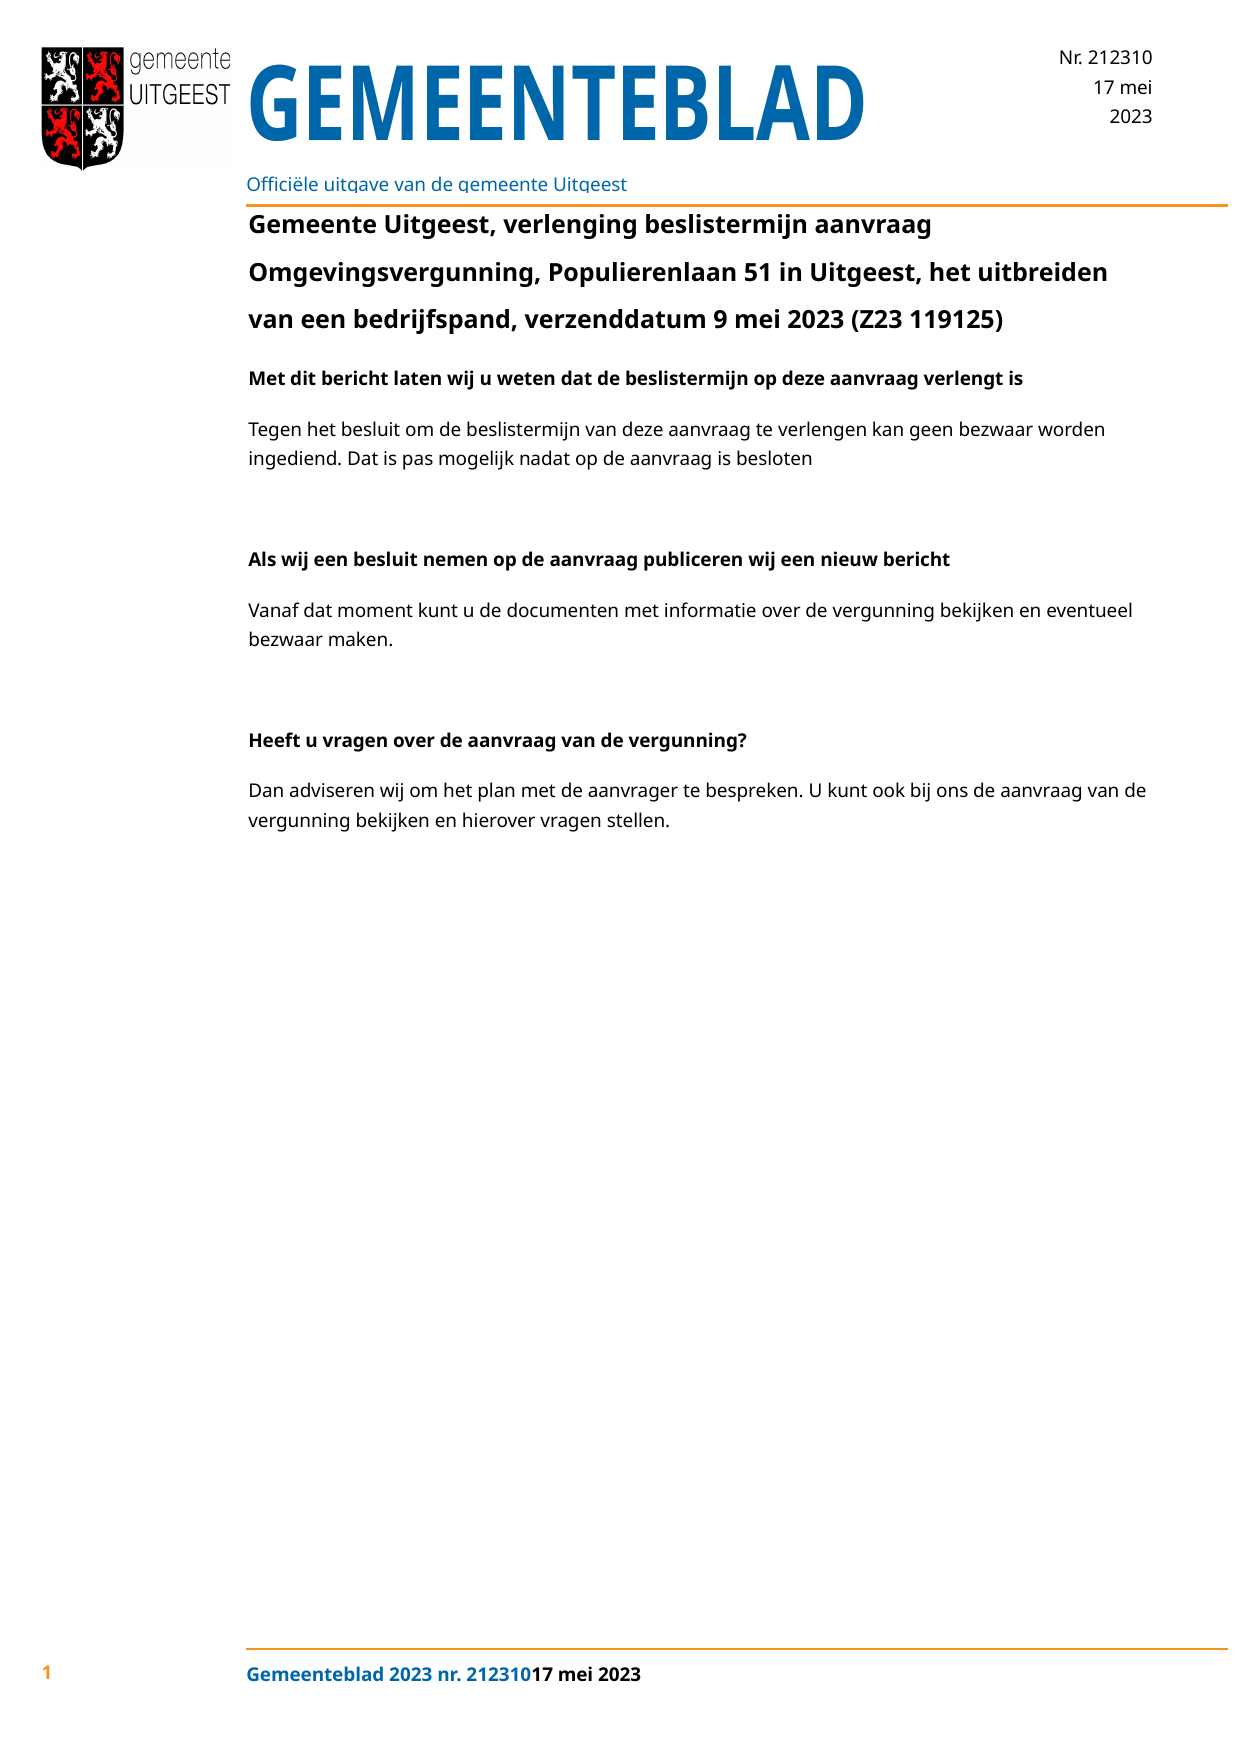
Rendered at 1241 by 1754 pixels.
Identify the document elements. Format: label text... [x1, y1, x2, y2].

text Vanaf dat moment kunt u de documenten met informatie over de vergunning bekijken en eventueel bezwaar maken. [248, 597, 1152, 652]
text Dan adviseren wij om het plan met de aanvrager te bespreken. U kunt ook bij ons de aanvraag van de vergunning bekijken en hierover vragen stellen. [248, 778, 1152, 833]
text Gemeente Uitgeest, verlenging beslistermijn aanvraag Omgevingsvergunning, Populierenlaan 51 in Uitgeest, het uitbreiden van een bedrijfspand, verzenddatum 9 mei 2023 (Z23 119125) [248, 207, 1152, 336]
text Heeft u vragen over de aanvraag van de vergunning? [248, 727, 1152, 753]
picture [41, 47, 231, 172]
text Met dit bericht laten wij u weten dat de beslistermijn op deze aanvraag verlengt is [248, 366, 1152, 391]
text Tegen het besluit om de beslistermijn van deze aanvraag te verlengen kan geen bezwaar worden ingediend. Dat is pas mogelijk nadat op de aanvraag is besloten [248, 416, 1152, 471]
text Als wij een besluit nemen op de aanvraag publiceren wij een nieuw bericht [248, 546, 1152, 572]
